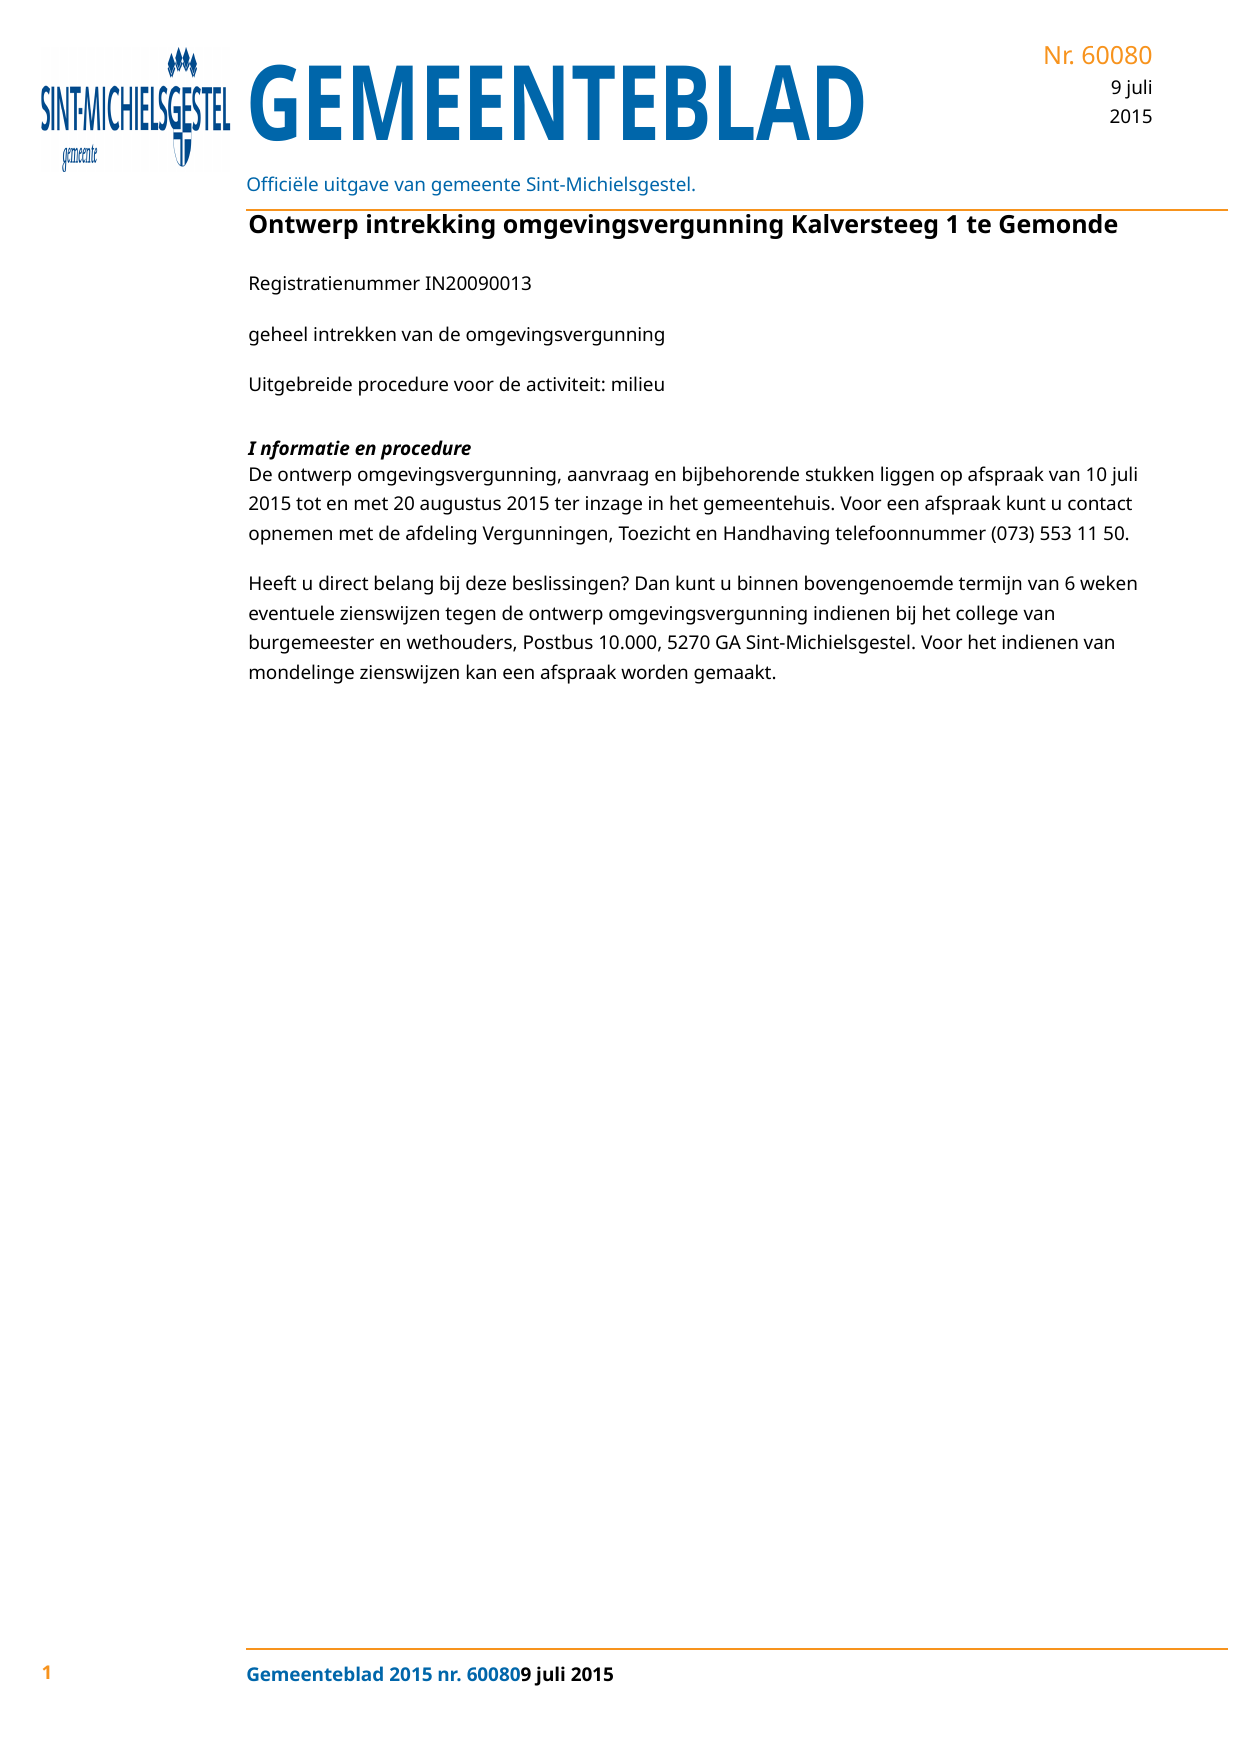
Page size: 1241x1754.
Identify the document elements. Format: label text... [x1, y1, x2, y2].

text Heeft u direct belang bij deze beslissingen? Dan kunt u binnen bovengenoemde termijn van 6 weken eventuele zienswijzen tegen de ontwerp omgevingsvergunning indienen bij het college van burgemeester en wethouders, Postbus 10.000, 5270 GA Sint-Michielsgestel. Voor het indienen van mondelinge zienswijzen kan een afspraak worden gemaakt. [248, 570, 1152, 685]
text geheel intrekken van de omgevingsvergunning [248, 321, 1152, 346]
text I nformatie en procedure [248, 435, 1152, 461]
picture [41, 47, 231, 172]
text Uitgebreide procedure voor de activiteit: milieu [248, 371, 1152, 397]
text Ontwerp intrekking omgevingsvergunning Kalversteeg 1 te Gemonde [248, 211, 1152, 241]
text De ontwerp omgevingsvergunning, aanvraag en bijbehorende stukken liggen op afspraak van 10 juli 2015 tot en met 20 augustus 2015 ter inzage in het gemeentehuis. Voor een afspraak kunt u contact opnemen met de afdeling Vergunningen, Toezicht en Handhaving telefoonnummer (073) 553 11 50. [248, 461, 1152, 546]
text Registratienummer IN20090013 [248, 270, 1152, 296]
